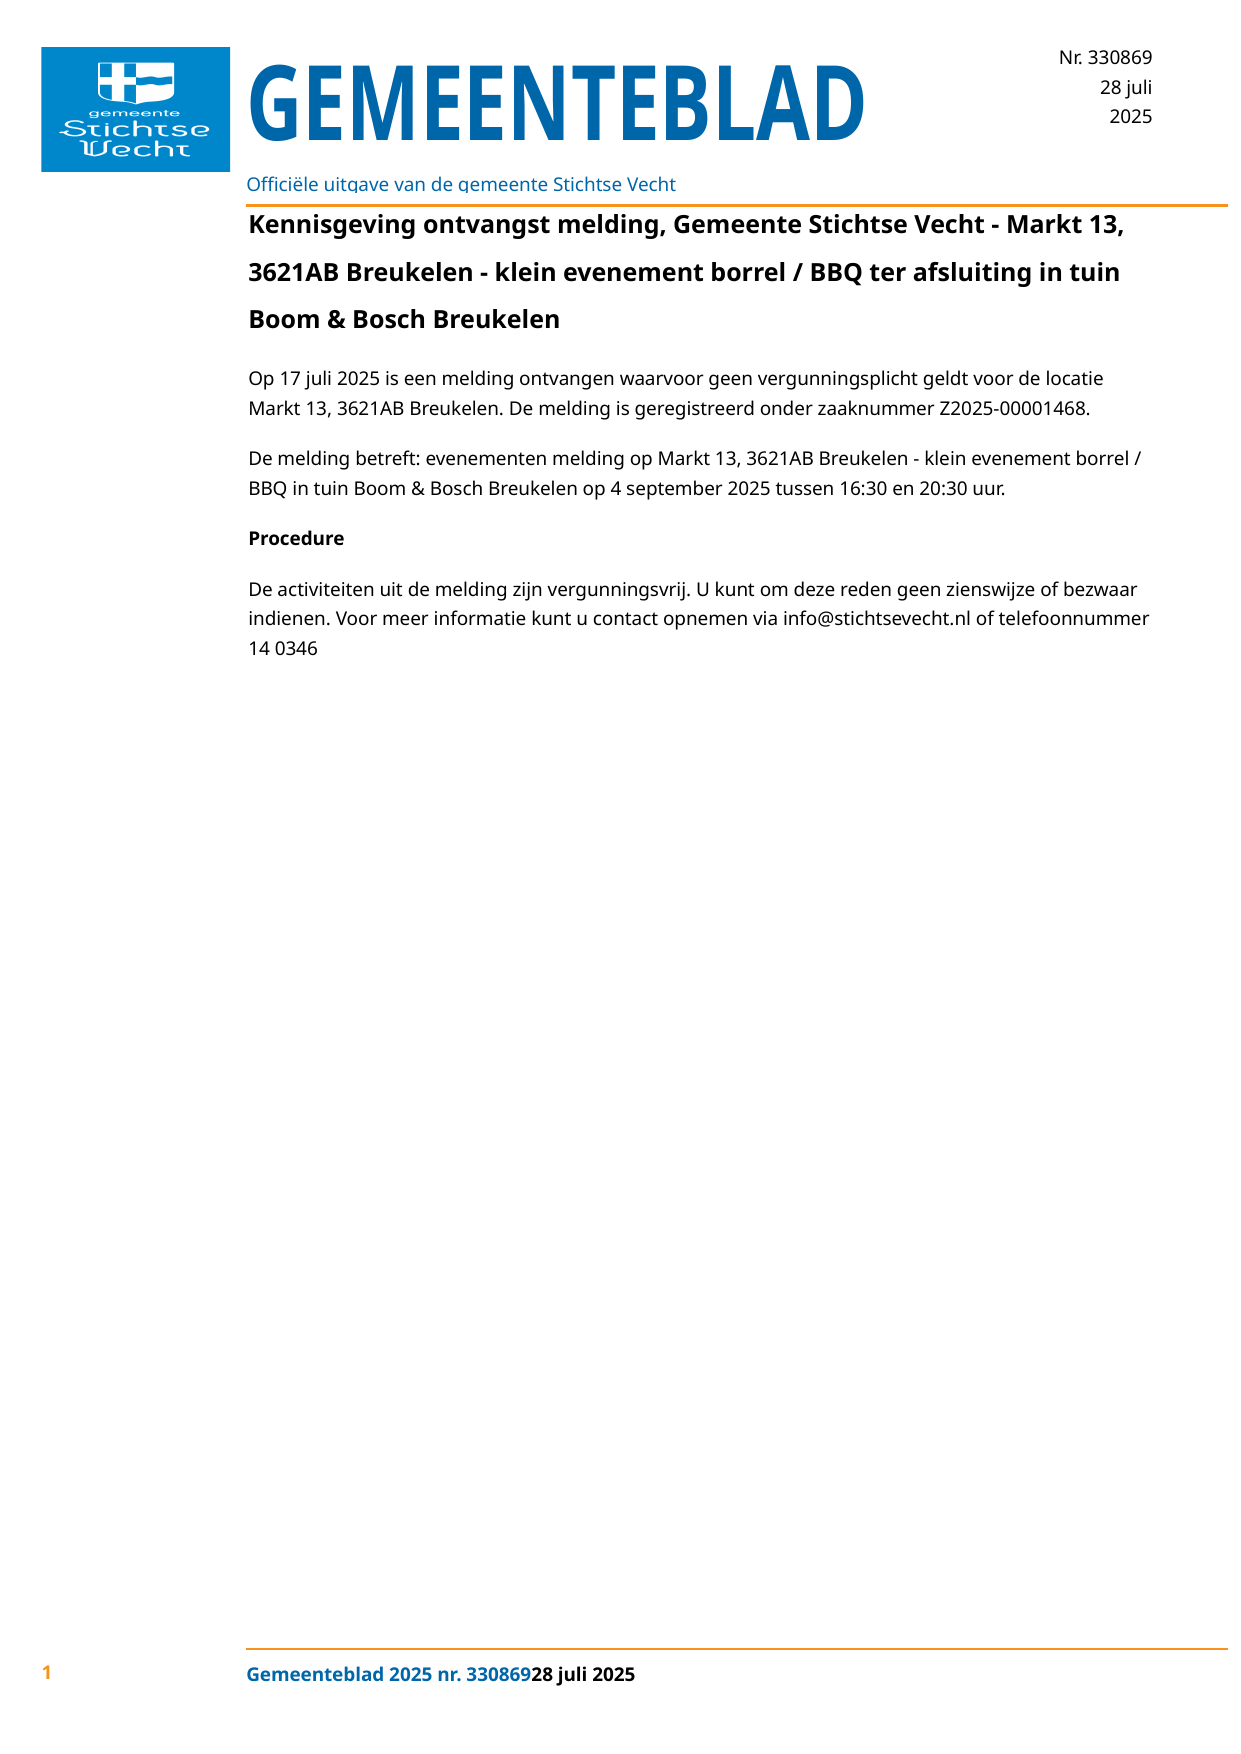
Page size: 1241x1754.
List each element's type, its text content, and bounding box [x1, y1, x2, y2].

text Kennisgeving ontvangst melding, Gemeente Stichtse Vecht - Markt 13, 3621AB Breukelen - klein evenement borrel / BBQ ter afsluiting in tuin Boom & Bosch Breukelen [248, 207, 1152, 336]
text Procedure [248, 526, 1152, 551]
text Op 17 juli 2025 is een melding ontvangen waarvoor geen vergunningsplicht geldt voor de locatie Markt 13, 3621AB Breukelen. De melding is geregistreerd onder zaaknummer Z2025-00001468. [248, 366, 1152, 421]
text De activiteiten uit de melding zijn vergunningsvrij. U kunt om deze reden geen zienswijze of bezwaar indienen. Voor meer informatie kunt u contact opnemen via info@stichtsevecht.nl of telefoonnummer 14 0346 [248, 576, 1152, 661]
text De melding betreft: evenementen melding op Markt 13, 3621AB Breukelen - klein evenement borrel / BBQ in tuin Boom & Bosch Breukelen op 4 september 2025 tussen 16:30 en 20:30 uur. [248, 446, 1152, 501]
picture [99, 63, 135, 101]
picture [137, 63, 174, 103]
